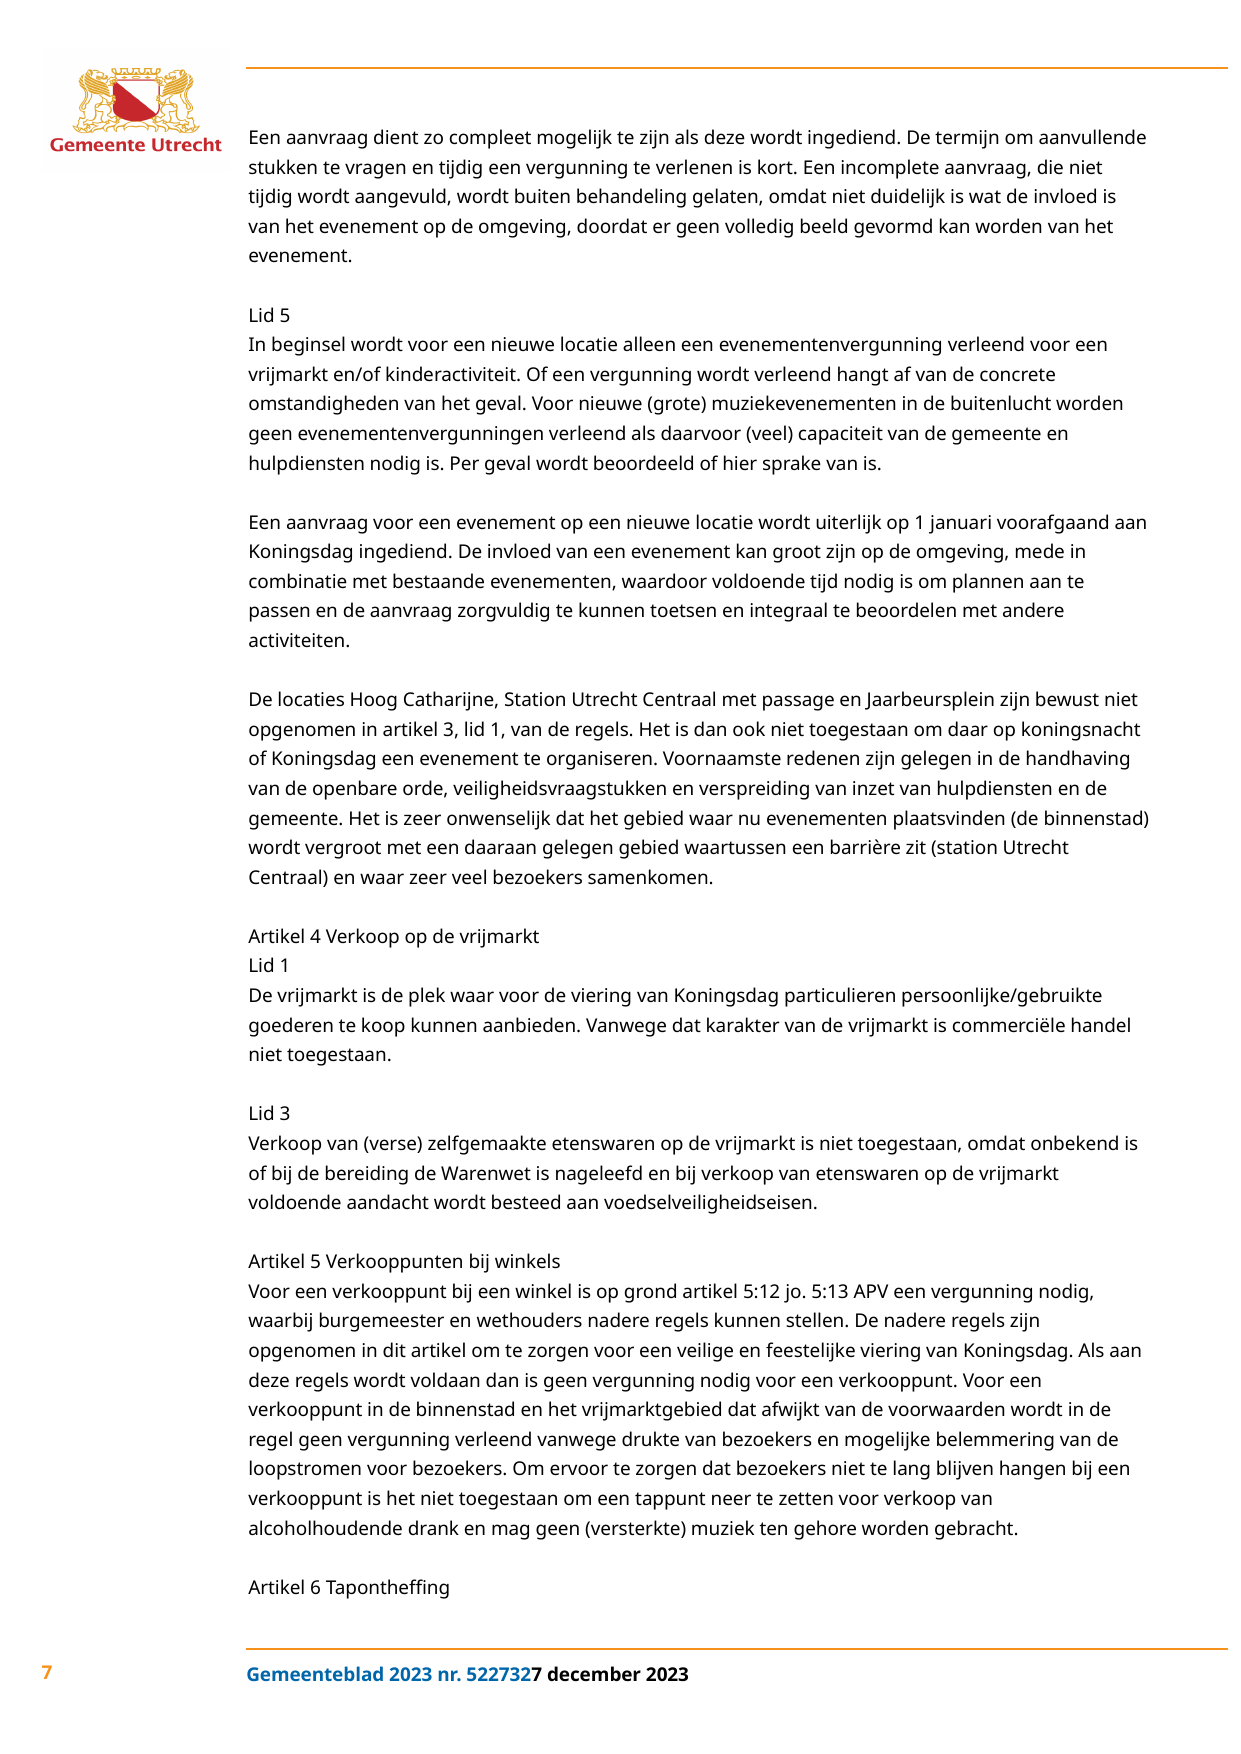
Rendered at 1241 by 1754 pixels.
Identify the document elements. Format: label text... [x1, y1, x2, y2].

text Lid 1 [248, 953, 1152, 978]
text Lid 3 [248, 1101, 1152, 1126]
text Een aanvraag voor een evenement op een nieuwe locatie wordt uiterlijk op 1 januari voorafgaand aan Koningsdag ingediend. De invloed van een evenement kan groot zijn op de omgeving, mede in combinatie met bestaande evenementen, waardoor voldoende tijd nodig is om plannen aan te passen en de aanvraag zorgvuldig te kunnen toetsen en integraal te beoordelen met andere activiteiten. [248, 509, 1152, 653]
text Artikel 6 Tapontheffing [248, 1574, 1152, 1600]
text Artikel 4 Verkoop op de vrijmarkt [248, 923, 1152, 949]
text Een aanvraag dient zo compleet mogelijk te zijn als deze wordt ingediend. De termijn om aanvullende stukken te vragen en tijdig een vergunning te verlenen is kort. Een incomplete aanvraag, die niet tijdig wordt aangevuld, wordt buiten behandeling gelaten, omdat niet duidelijk is wat de invloed is van het evenement op de omgeving, doordat er geen volledig beeld gevormd kan worden van het evenement. [248, 124, 1152, 268]
text In beginsel wordt voor een nieuwe locatie alleen een evenementenvergunning verleend voor een vrijmarkt en/of kinderactiviteit. Of een vergunning wordt verleend hangt af van de concrete omstandigheden van het geval. Voor nieuwe (grote) muziekevenementen in de buitenlucht worden geen evenementenvergunningen verleend als daarvoor (veel) capaciteit van de gemeente en hulpdiensten nodig is. Per geval wordt beoordeeld of hier sprake van is. [248, 331, 1152, 476]
text Verkoop van (verse) zelfgemaakte etenswaren op de vrijmarkt is niet toegestaan, omdat onbekend is of bij de bereiding de Warenwet is nageleefd en bij verkoop van etenswaren op de vrijmarkt voldoende aandacht wordt besteed aan voedselveiligheidseisen. [248, 1130, 1152, 1215]
text Artikel 5 Verkooppunten bij winkels [248, 1248, 1152, 1274]
text De vrijmarkt is de plek waar voor de viering van Koningsdag particulieren persoonlijke/gebruikte goederen te koop kunnen aanbieden. Vanwege dat karakter van de vrijmarkt is commerciële handel niet toegestaan. [248, 982, 1152, 1067]
text Voor een verkooppunt bij een winkel is op grond artikel 5:12 jo. 5:13 APV een vergunning nodig, waarbij burgemeester en wethouders nadere regels kunnen stellen. De nadere regels zijn opgenomen in dit artikel om te zorgen voor een veilige en feestelijke viering van Koningsdag. Als aan deze regels wordt voldaan dan is geen vergunning nodig voor een verkooppunt. Voor een verkooppunt in de binnenstad en het vrijmarktgebied dat afwijkt van de voorwaarden wordt in de regel geen vergunning verleend vanwege drukte van bezoekers en mogelijke belemmering van de loopstromen voor bezoekers. Om ervoor te zorgen dat bezoekers niet te lang blijven hangen bij een verkooppunt is het niet toegestaan om een tappunt neer te zetten voor verkoop van alcoholhoudende drank en mag geen (versterkte) muziek ten gehore worden gebracht. [248, 1278, 1152, 1541]
picture [41, 47, 231, 172]
text De locaties Hoog Catharijne, Station Utrecht Centraal met passage en Jaarbeursplein zijn bewust niet opgenomen in artikel 3, lid 1, van de regels. Het is dan ook niet toegestaan om daar op koningsnacht of Koningsdag een evenement te organiseren. Voornaamste redenen zijn gelegen in de handhaving van de openbare orde, veiligheidsvraagstukken en verspreiding van inzet van hulpdiensten en de gemeente. Het is zeer onwenselijk dat het gebied waar nu evenementen plaatsvinden (de binnenstad) wordt vergroot met een daaraan gelegen gebied waartussen een barrière zit (station Utrecht Centraal) en waar zeer veel bezoekers samenkomen. [248, 686, 1152, 890]
text Lid 5 [248, 302, 1152, 328]
